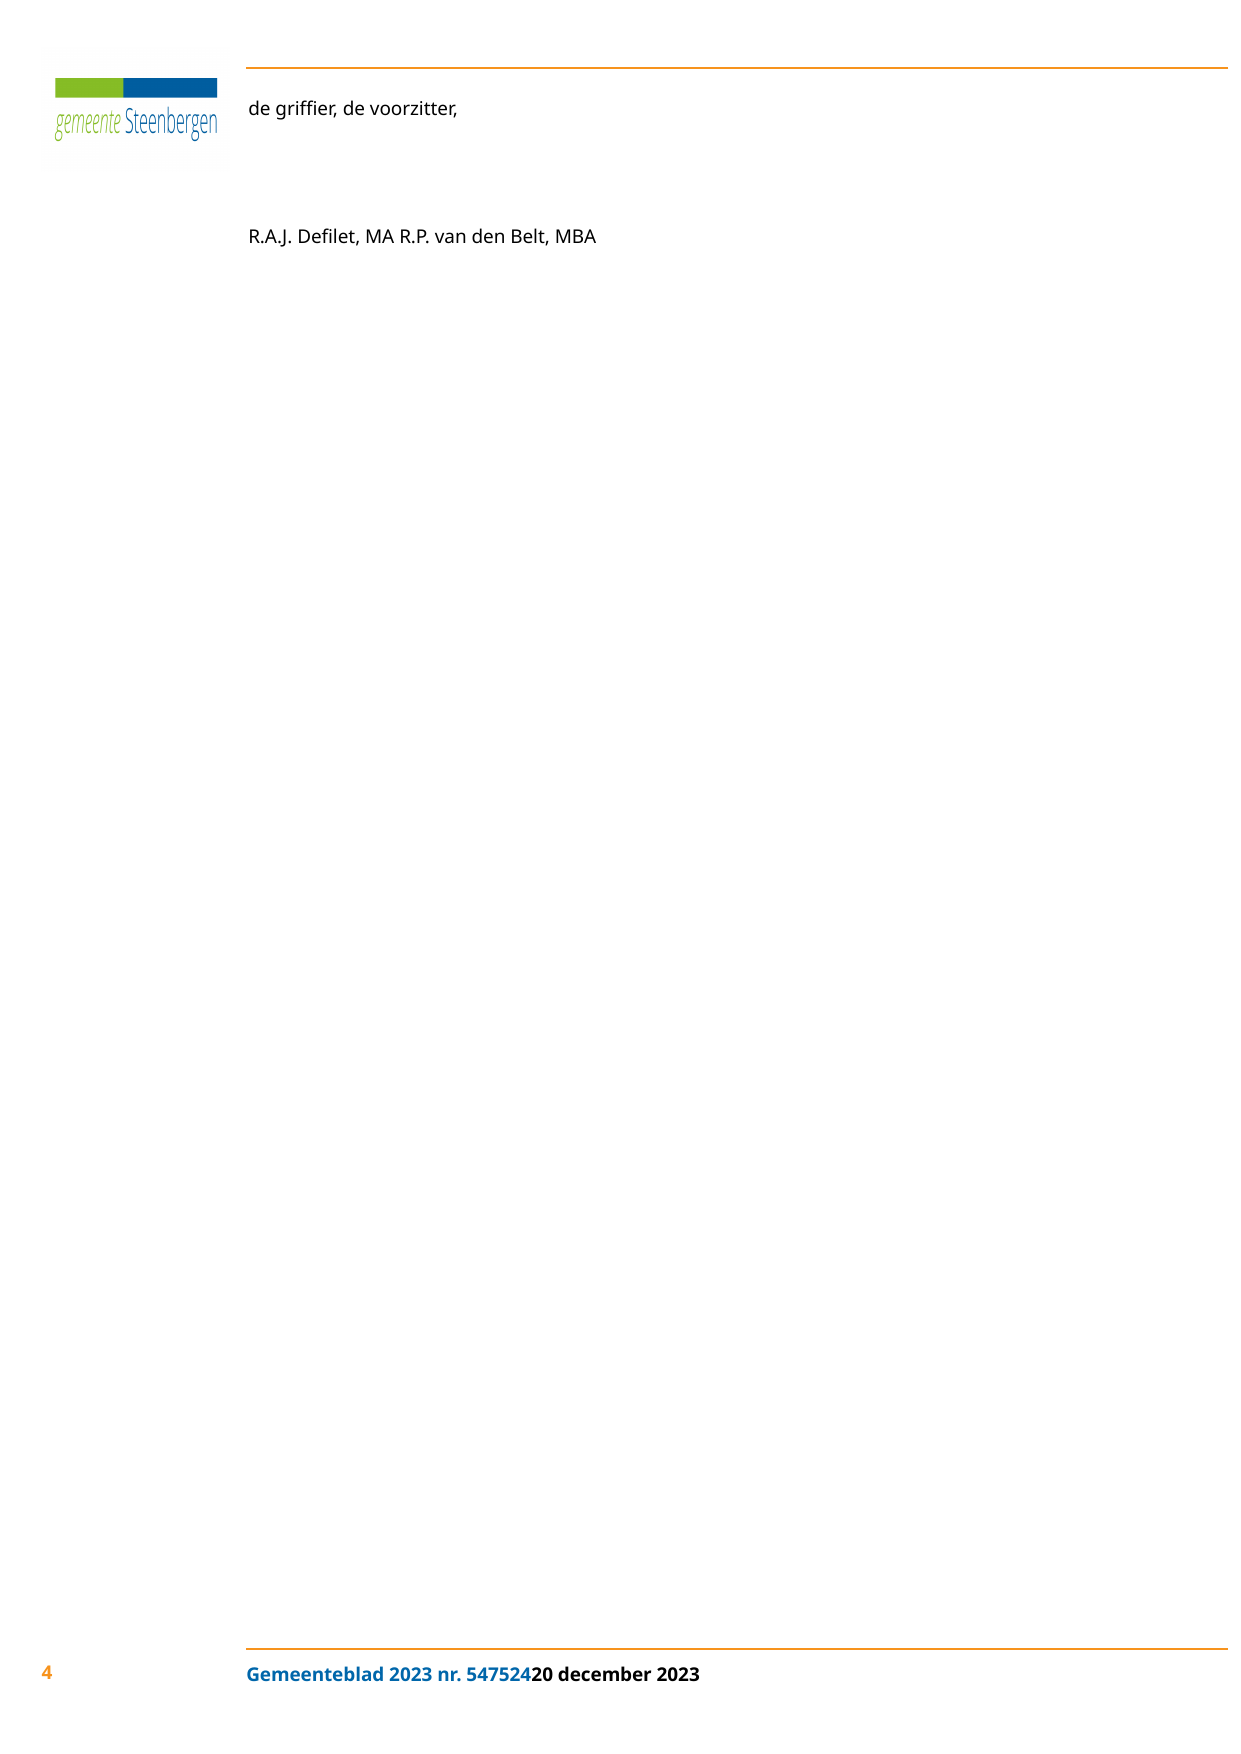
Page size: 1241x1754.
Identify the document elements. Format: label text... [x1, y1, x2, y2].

picture [41, 47, 231, 172]
text de griffier, de voorzitter, [248, 95, 1152, 121]
text R.A.J. Defilet, MA R.P. van den Belt, MBA [248, 223, 1152, 249]
